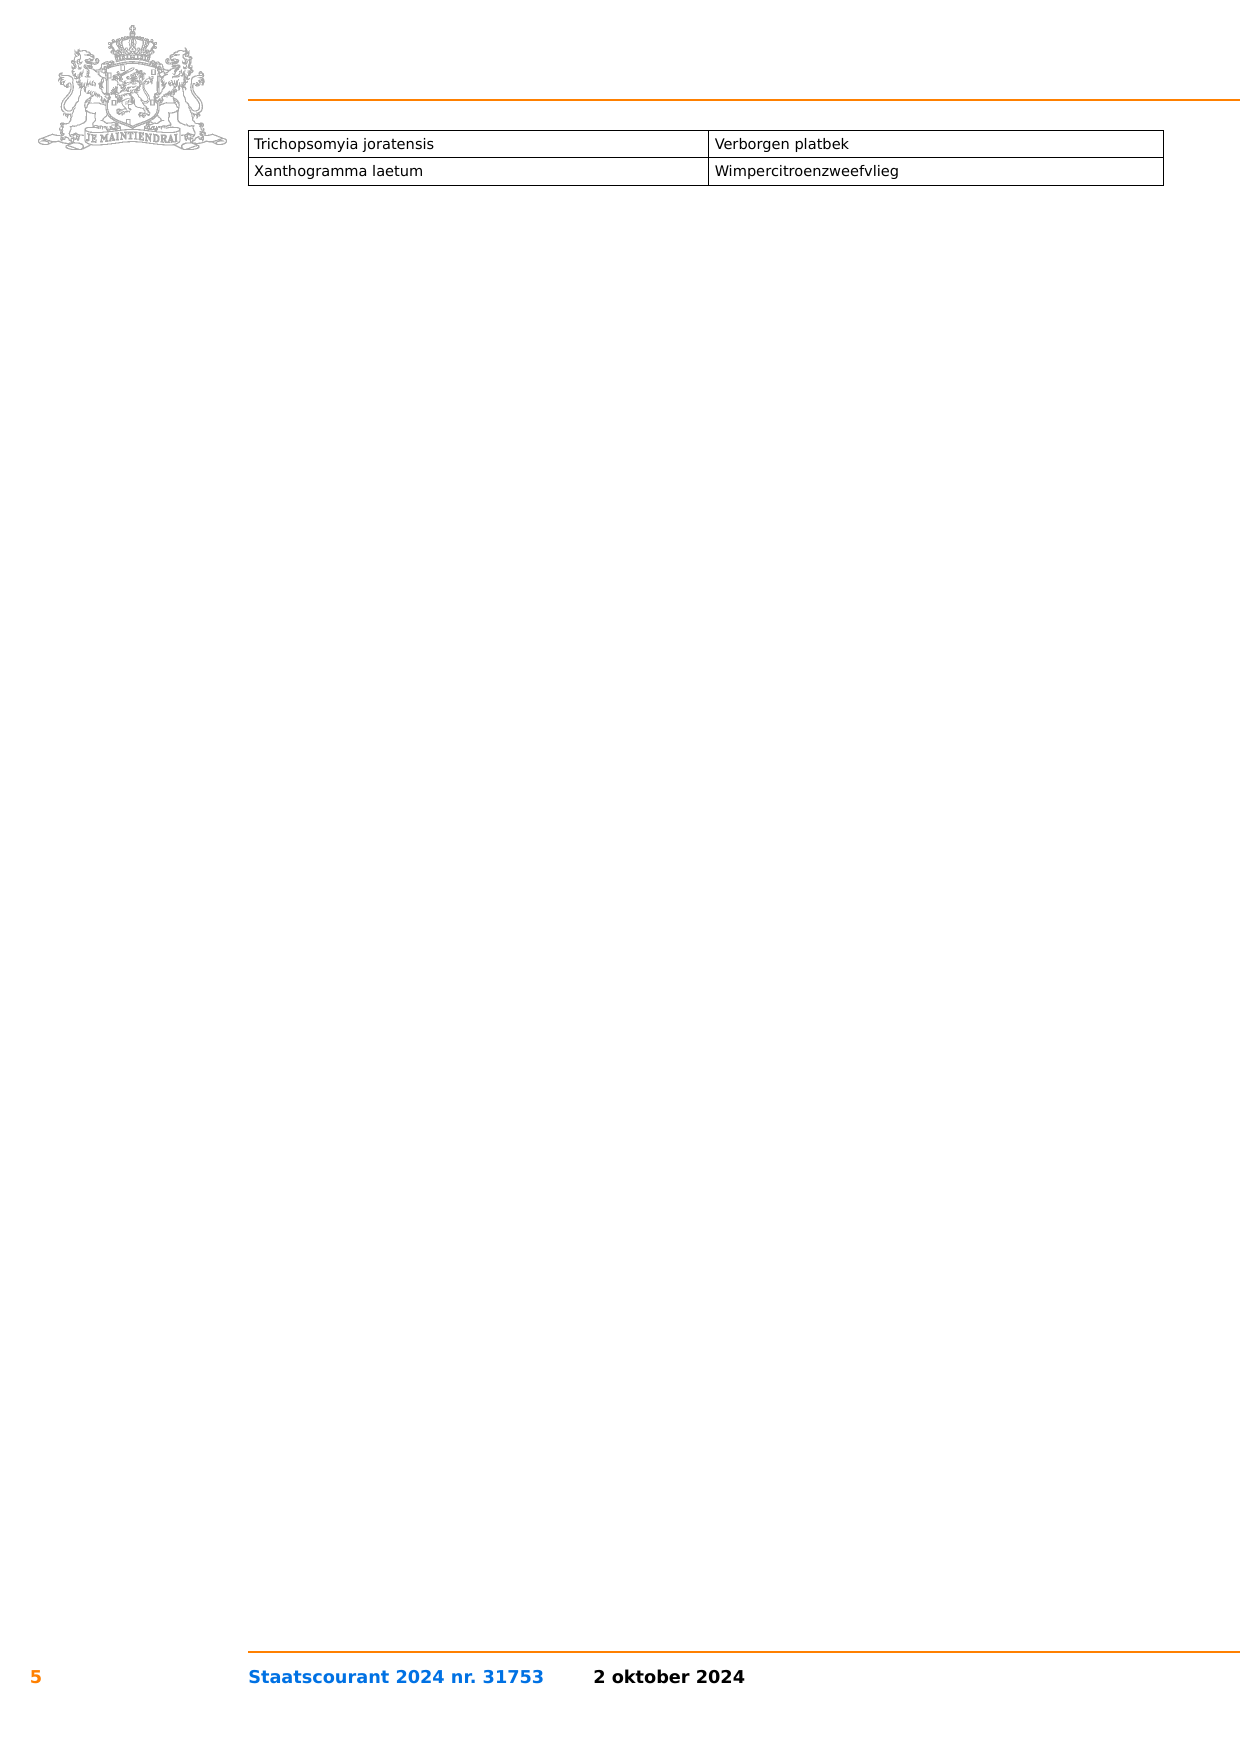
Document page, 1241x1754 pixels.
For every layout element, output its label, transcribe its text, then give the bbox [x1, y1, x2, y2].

table_cell Trichopsomyia joratensis [249, 131, 708, 157]
picture [38, 25, 227, 150]
table_cell Xanthogramma laetum [249, 158, 708, 185]
table_cell Verborgen platbek [709, 131, 1163, 157]
table_cell Wimpercitroenzweefvlieg [709, 158, 1163, 185]
